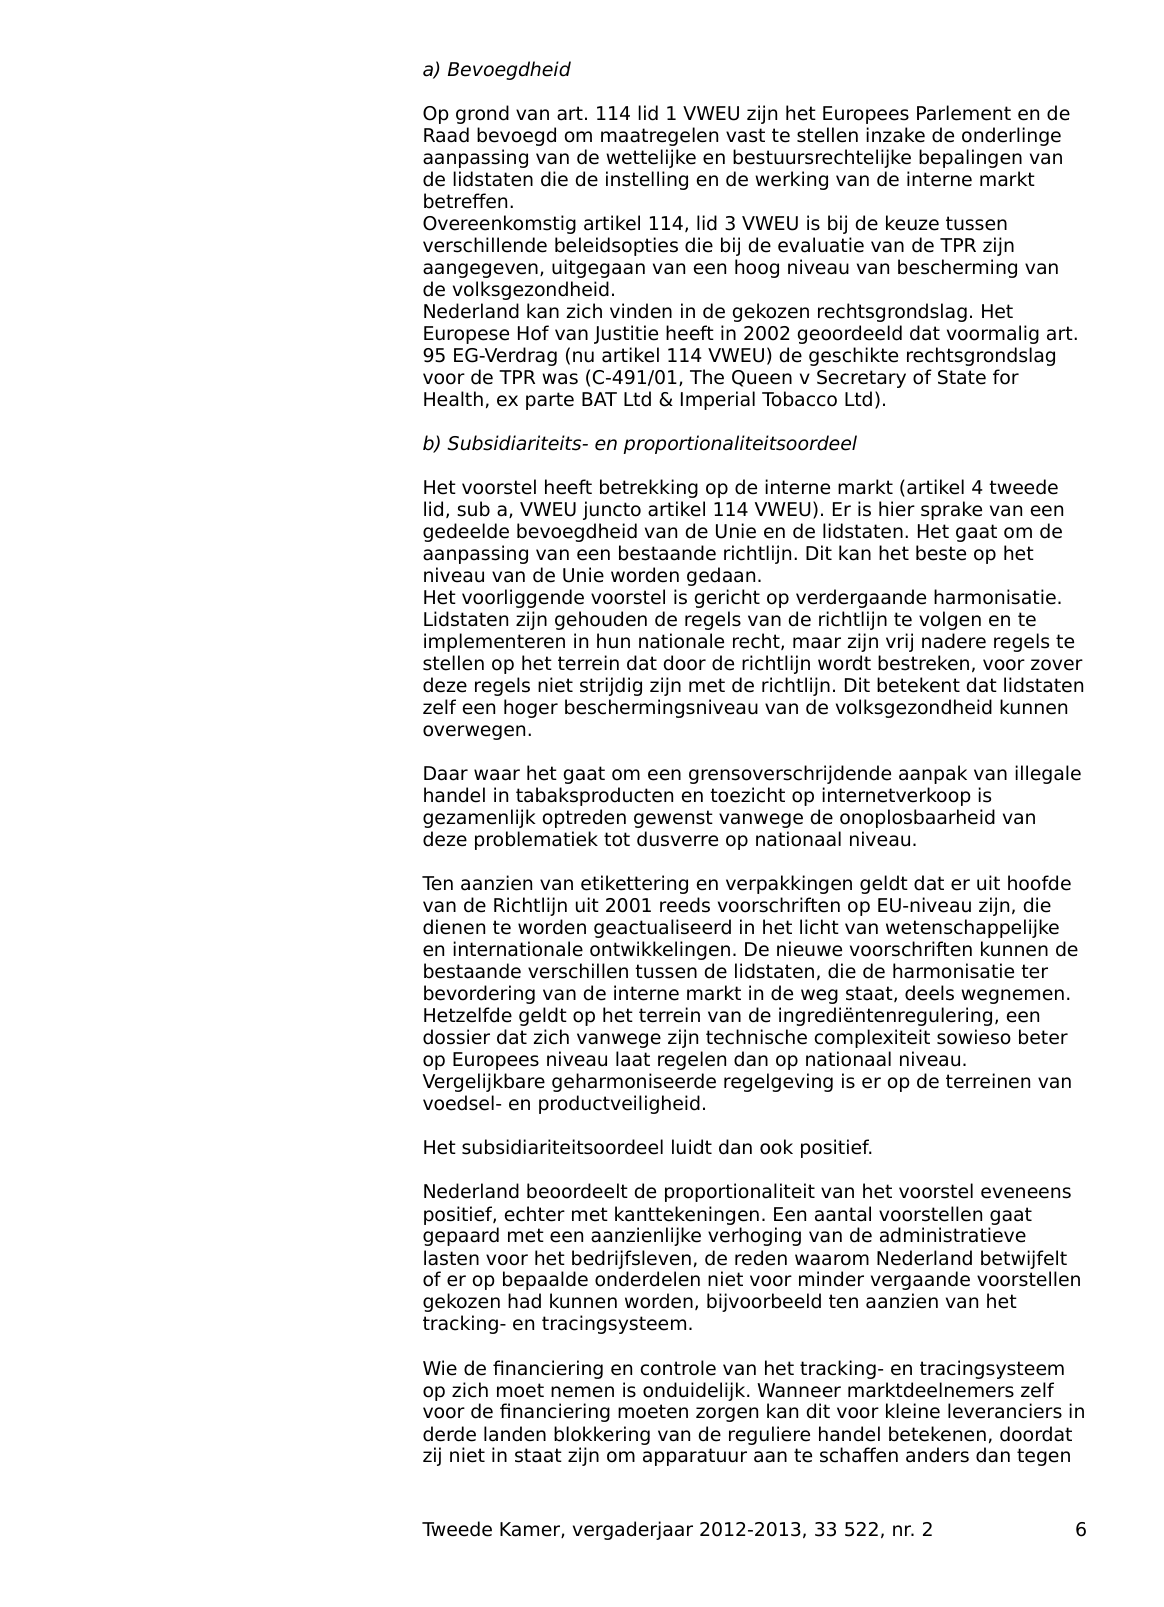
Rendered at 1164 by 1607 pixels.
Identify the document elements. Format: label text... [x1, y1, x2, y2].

text Het voorliggende voorstel is gericht op verdergaande harmonisatie. Lidstaten zijn gehouden de regels van de richtlijn te volgen en te implementeren in hun nationale recht, maar zijn vrij nadere regels te stellen op het terrein dat door de richtlijn wordt bestreken, voor zover deze regels niet strijdig zijn met de richtlijn. Dit betekent dat lidstaten zelf een hoger beschermingsniveau van de volksgezondheid kunnen overwegen. [422, 587, 1087, 741]
text Overeenkomstig artikel 114, lid 3 VWEU is bij de keuze tussen verschillende beleidsopties die bij de evaluatie van de TPR zijn aangegeven, uitgegaan van een hoog niveau van bescherming van de volksgezondheid. [422, 213, 1087, 301]
text Vergelijkbare geharmoniseerde regelgeving is er op de terreinen van voedsel- en productveiligheid. [422, 1071, 1087, 1115]
subtitle a) Bevoegdheid [422, 59, 1087, 81]
text Ten aanzien van etikettering en verpakkingen geldt dat er uit hoofde van de Richtlijn uit 2001 reeds voorschriften op EU-niveau zijn, die dienen te worden geactualiseerd in het licht van wetenschappelijke en internationale ontwikkelingen. De nieuwe voorschriften kunnen de bestaande verschillen tussen de lidstaten, die de harmonisatie ter bevordering van de interne markt in de weg staat, deels wegnemen. [422, 873, 1087, 1005]
text Op grond van art. 114 lid 1 VWEU zijn het Europees Parlement en de Raad bevoegd om maatregelen vast te stellen inzake de onderlinge aanpassing van de wettelijke en bestuursrechtelijke bepalingen van de lidstaten die de instelling en de werking van de interne markt betreffen. [422, 103, 1087, 213]
text Hetzelfde geldt op het terrein van de ingrediëntenregulering, een dossier dat zich vanwege zijn technische complexiteit sowieso beter op Europees niveau laat regelen dan op nationaal niveau. [422, 1005, 1087, 1071]
subtitle b) Subsidiariteits- en proportionaliteitsoordeel [422, 433, 1087, 455]
text Daar waar het gaat om een grensoverschrijdende aanpak van illegale handel in tabaksproducten en toezicht op internetverkoop is gezamenlijk optreden gewenst vanwege de onoplosbaarheid van deze problematiek tot dusverre op nationaal niveau. [422, 763, 1087, 851]
text Het voorstel heeft betrekking op de interne markt (artikel 4 tweede lid, sub a, VWEU juncto artikel 114 VWEU). Er is hier sprake van een gedeelde bevoegdheid van de Unie en de lidstaten. Het gaat om de aanpassing van een bestaande richtlijn. Dit kan het beste op het niveau van de Unie worden gedaan. [422, 477, 1087, 587]
text Nederland beoordeelt de proportionaliteit van het voorstel eveneens positief, echter met kanttekeningen. Een aantal voorstellen gaat gepaard met een aanzienlijke verhoging van de administratieve lasten voor het bedrijfsleven, de reden waarom Nederland betwijfelt of er op bepaalde onderdelen niet voor minder vergaande voorstellen gekozen had kunnen worden, bijvoorbeeld ten aanzien van het tracking- en tracingsysteem. [422, 1181, 1087, 1335]
text Nederland kan zich vinden in de gekozen rechtsgrondslag. Het Europese Hof van Justitie heeft in 2002 geoordeeld dat voormalig art. 95 EG-Verdrag (nu artikel 114 VWEU) de geschikte rechtsgrondslag voor de TPR was (C-491/01, The Queen v Secretary of State for Health, ex parte BAT Ltd & Imperial Tobacco Ltd). [422, 301, 1087, 411]
text Wie de financiering en controle van het tracking- en tracingsysteem op zich moet nemen is onduidelijk. Wanneer marktdeelnemers zelf voor de financiering moeten zorgen kan dit voor kleine leveranciers in derde landen blokkering van de reguliere handel betekenen, doordat zij niet in staat zijn om apparatuur aan te schaffen anders dan tegen [422, 1357, 1087, 1467]
text Het subsidiariteitsoordeel luidt dan ook positief. [422, 1137, 1087, 1159]
